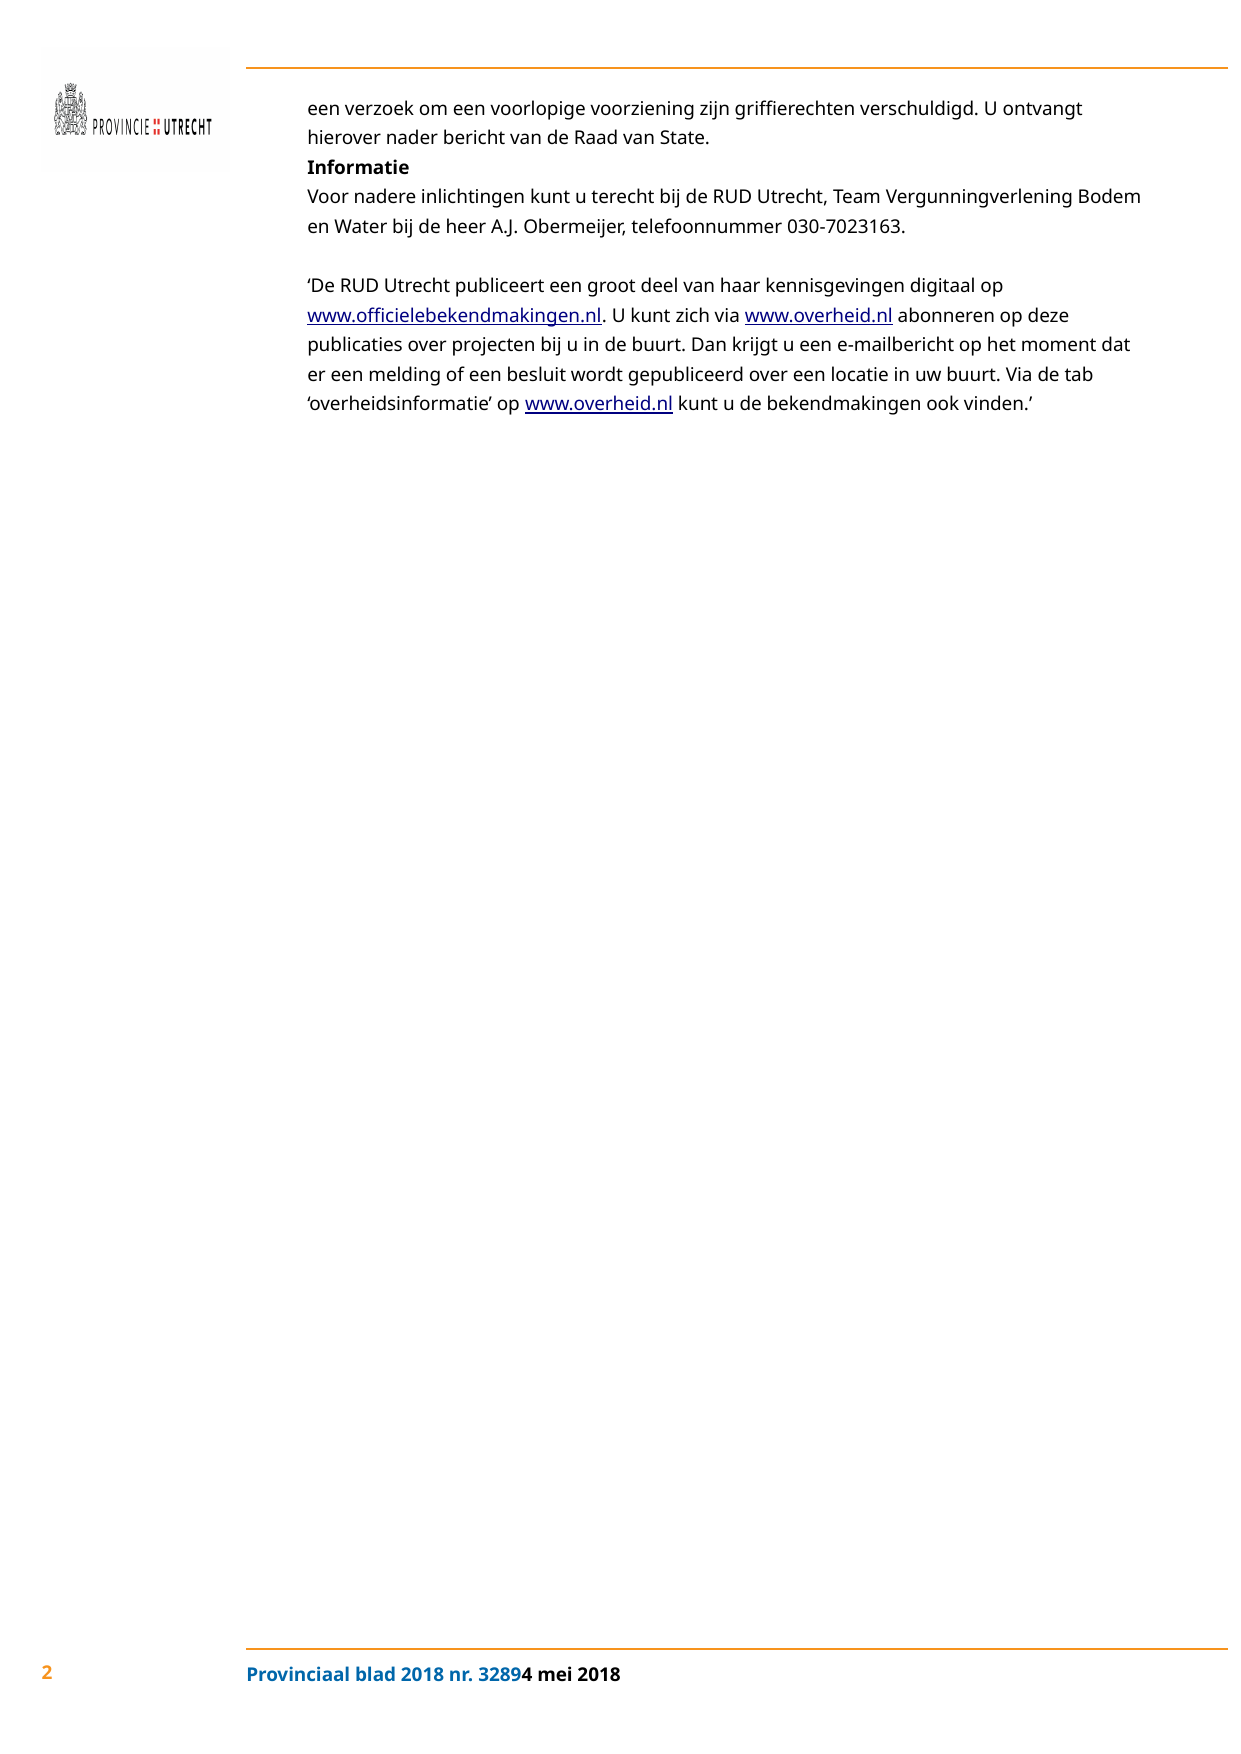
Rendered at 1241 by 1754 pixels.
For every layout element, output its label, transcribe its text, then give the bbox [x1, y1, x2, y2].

list een verzoek om een voorlopige voorziening zijn griffierechten verschuldigd. U ontvangt hierover nader bericht van de Raad van State. [248, 95, 1152, 150]
picture [41, 47, 231, 172]
list ‘De RUD Utrecht publiceert een groot deel van haar kennisgevingen digitaal op www.officielebekendmakingen.nl. U kunt zich via www.overheid.nl abonneren op deze publicaties over projecten bij u in de buurt. Dan krijgt u een e-mailbericht op het moment dat er een melding of een besluit wordt gepubliceerd over een locatie in uw buurt. Via de tab ‘overheidsinformatie’ op www.overheid.nl kunt u de bekendmakingen ook vinden.’ [248, 272, 1152, 416]
list Informatie [248, 154, 1152, 180]
list Voor nadere inlichtingen kunt u terecht bij de RUD Utrecht, Team Vergunningverlening Bodem en Water bij de heer A.J. Obermeijer, telefoonnummer 030-7023163. [248, 183, 1152, 239]
